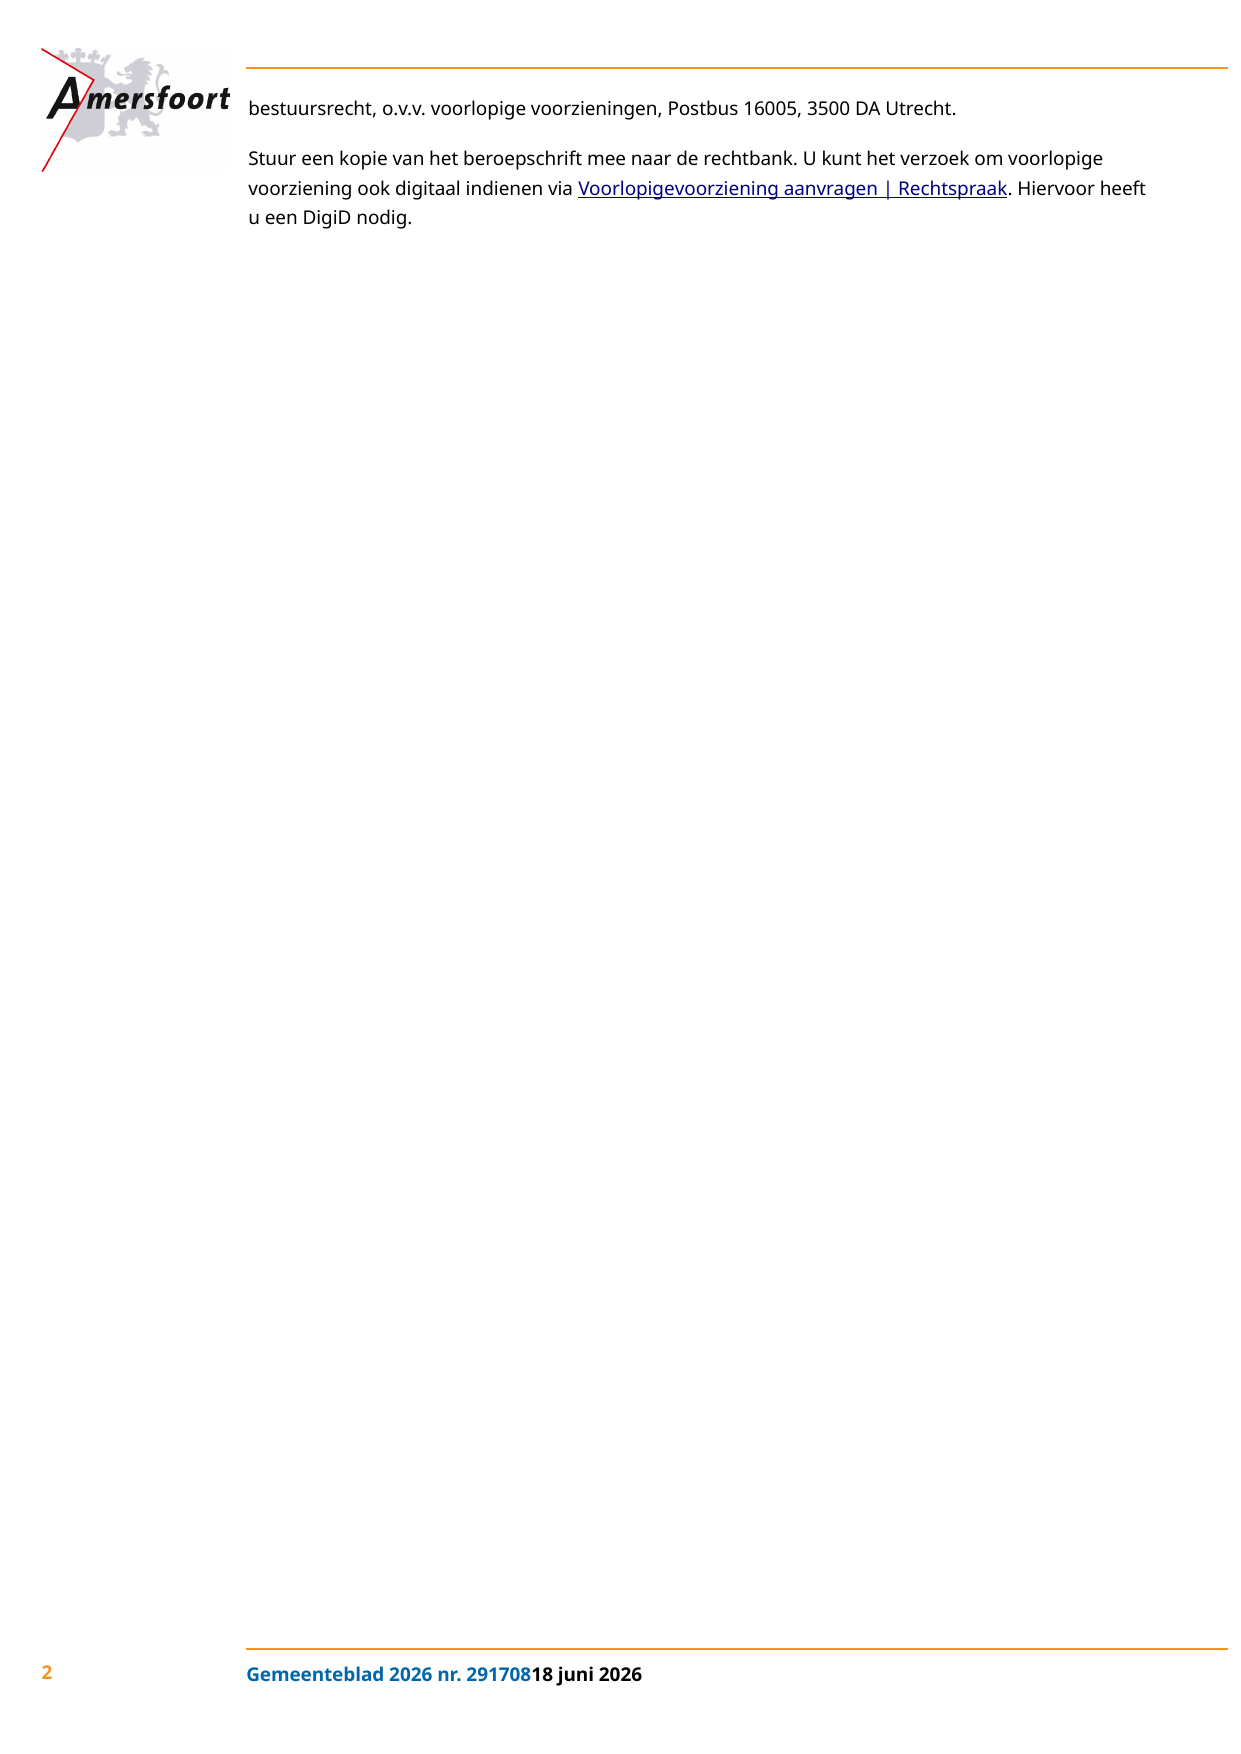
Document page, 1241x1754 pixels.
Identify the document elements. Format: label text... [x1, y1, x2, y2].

text bestuursrecht, o.v.v. voorlopige voorzieningen, Postbus 16005, 3500 DA Utrecht. [248, 95, 1152, 121]
picture [41, 47, 231, 172]
text Stuur een kopie van het beroepschrift mee naar de rechtbank. U kunt het verzoek om voorlopige voorziening ook digitaal indienen via Voorlopigevoorziening aanvragen | Rechtspraak. Hiervoor heeft u een DigiD nodig. [248, 145, 1152, 230]
